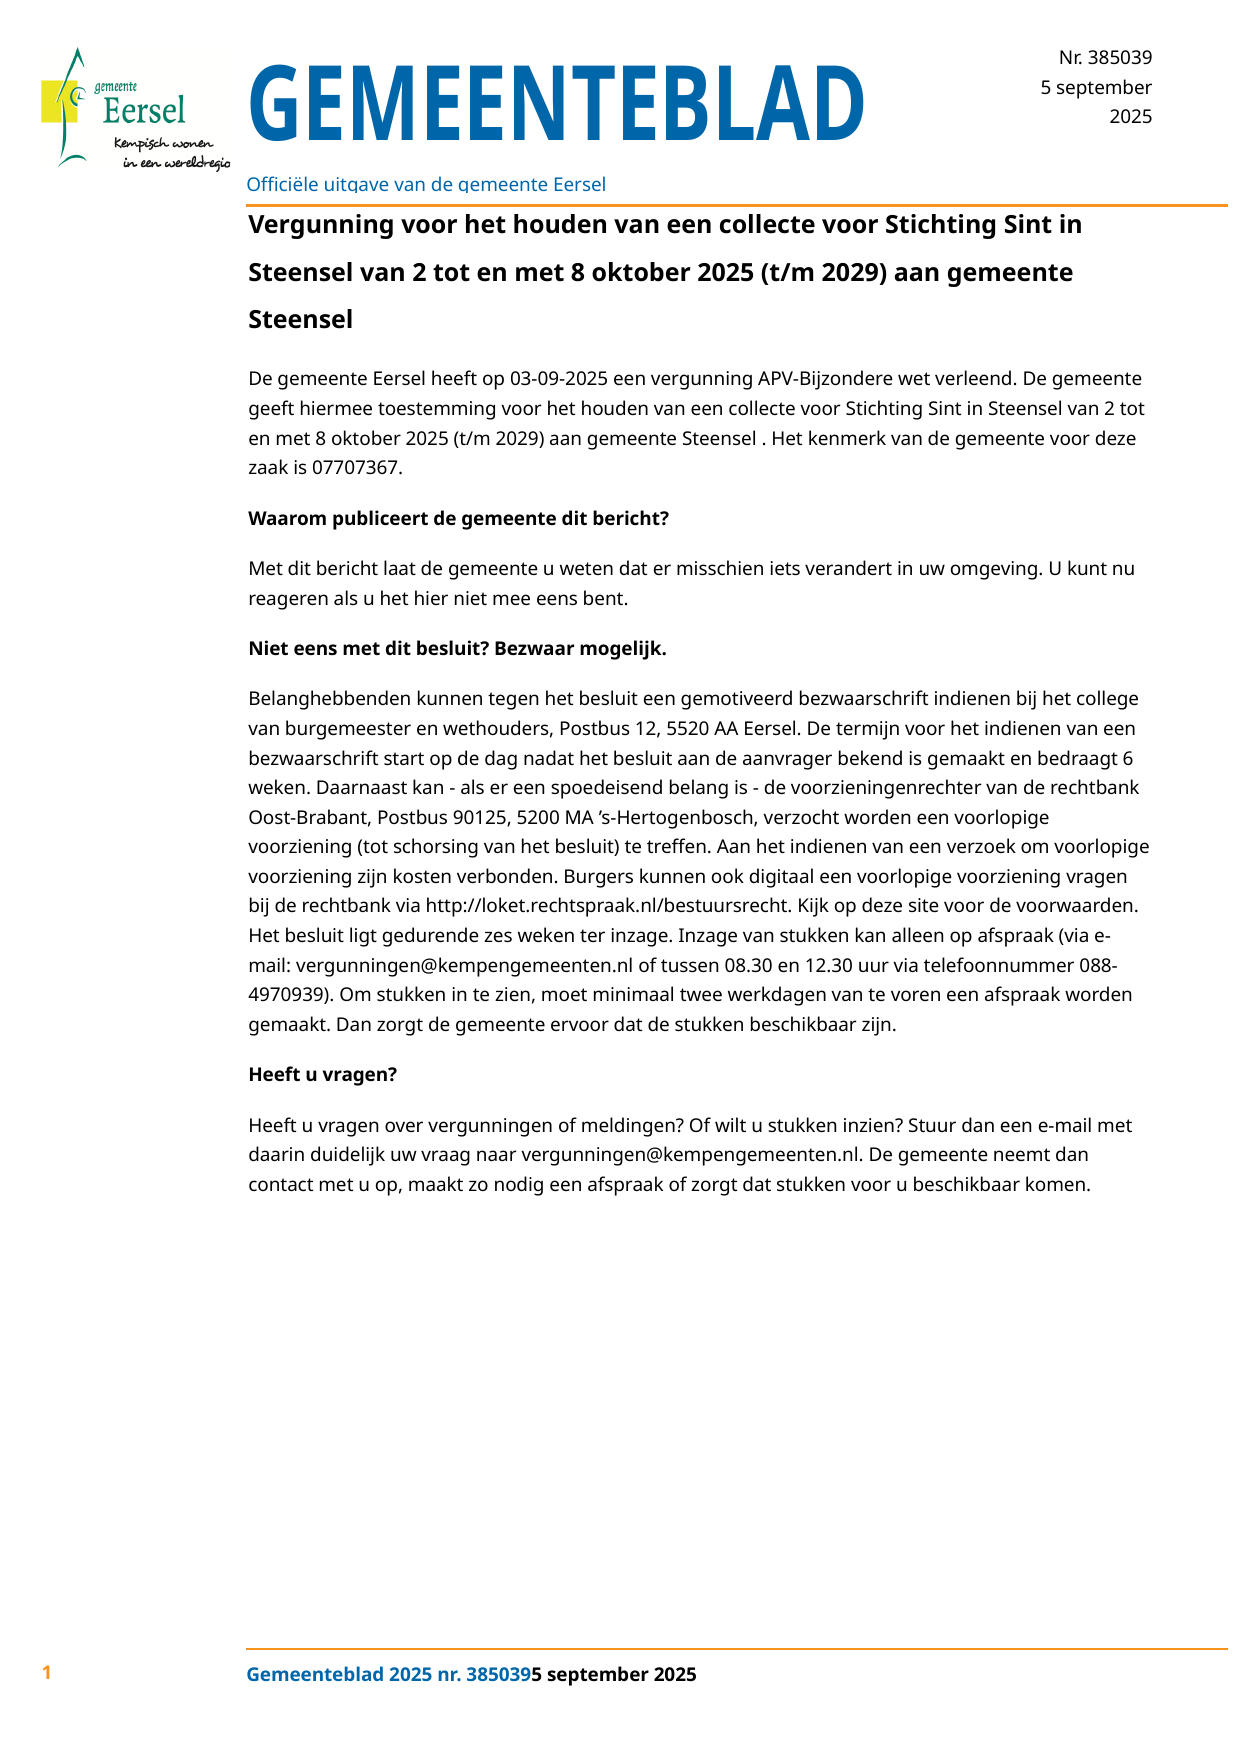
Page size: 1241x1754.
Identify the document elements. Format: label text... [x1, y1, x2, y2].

text Niet eens met dit besluit? Bezwaar mogelijk. [248, 635, 1152, 661]
picture [41, 47, 231, 172]
text Heeft u vragen? [248, 1061, 1152, 1087]
text Met dit bericht laat de gemeente u weten dat er misschien iets verandert in uw omgeving. U kunt nu reageren als u het hier niet mee eens bent. [248, 555, 1152, 610]
text De gemeente Eersel heeft op 03-09-2025 een vergunning APV-Bijzondere wet verleend. De gemeente geeft hiermee toestemming voor het houden van een collecte voor Stichting Sint in Steensel van 2 tot en met 8 oktober 2025 (t/m 2029) aan gemeente Steensel . Het kenmerk van de gemeente voor deze zaak is 07707367. [248, 366, 1152, 480]
text Waarom publiceert de gemeente dit bericht? [248, 505, 1152, 530]
text Heeft u vragen over vergunningen of meldingen? Of wilt u stukken inzien? Stuur dan een e-mail met daarin duidelijk uw vraag naar vergunningen@kempengemeenten.nl. De gemeente neemt dan contact met u op, maakt zo nodig een afspraak of zorgt dat stukken voor u beschikbaar komen. [248, 1112, 1152, 1197]
text Belanghebbenden kunnen tegen het besluit een gemotiveerd bezwaarschrift indienen bij het college van burgemeester en wethouders, Postbus 12, 5520 AA Eersel. De termijn voor het indienen van een bezwaarschrift start op de dag nadat het besluit aan de aanvrager bekend is gemaakt en bedraagt 6 weken. Daarnaast kan - als er een spoedeisend belang is - de voorzieningenrechter van de rechtbank Oost-Brabant, Postbus 90125, 5200 MA ’s-Hertogenbosch, verzocht worden een voorlopige voorziening (tot schorsing van het besluit) te treffen. Aan het indienen van een verzoek om voorlopige voorziening zijn kosten verbonden. Burgers kunnen ook digitaal een voorlopige voorziening vragen bij de rechtbank via http://loket.rechtspraak.nl/bestuursrecht. Kijk op deze site voor de voorwaarden. Het besluit ligt gedurende zes weken ter inzage. Inzage van stukken kan alleen op afspraak (via e-mail: vergunningen@kempengemeenten.nl of tussen 08.30 en 12.30 uur via telefoonnummer 088-4970939). Om stukken in te zien, moet minimaal twee werkdagen van te voren een afspraak worden gemaakt. Dan zorgt de gemeente ervoor dat de stukken beschikbaar zijn. [248, 686, 1152, 1037]
text Vergunning voor het houden van een collecte voor Stichting Sint in Steensel van 2 tot en met 8 oktober 2025 (t/m 2029) aan gemeente Steensel [248, 207, 1152, 336]
